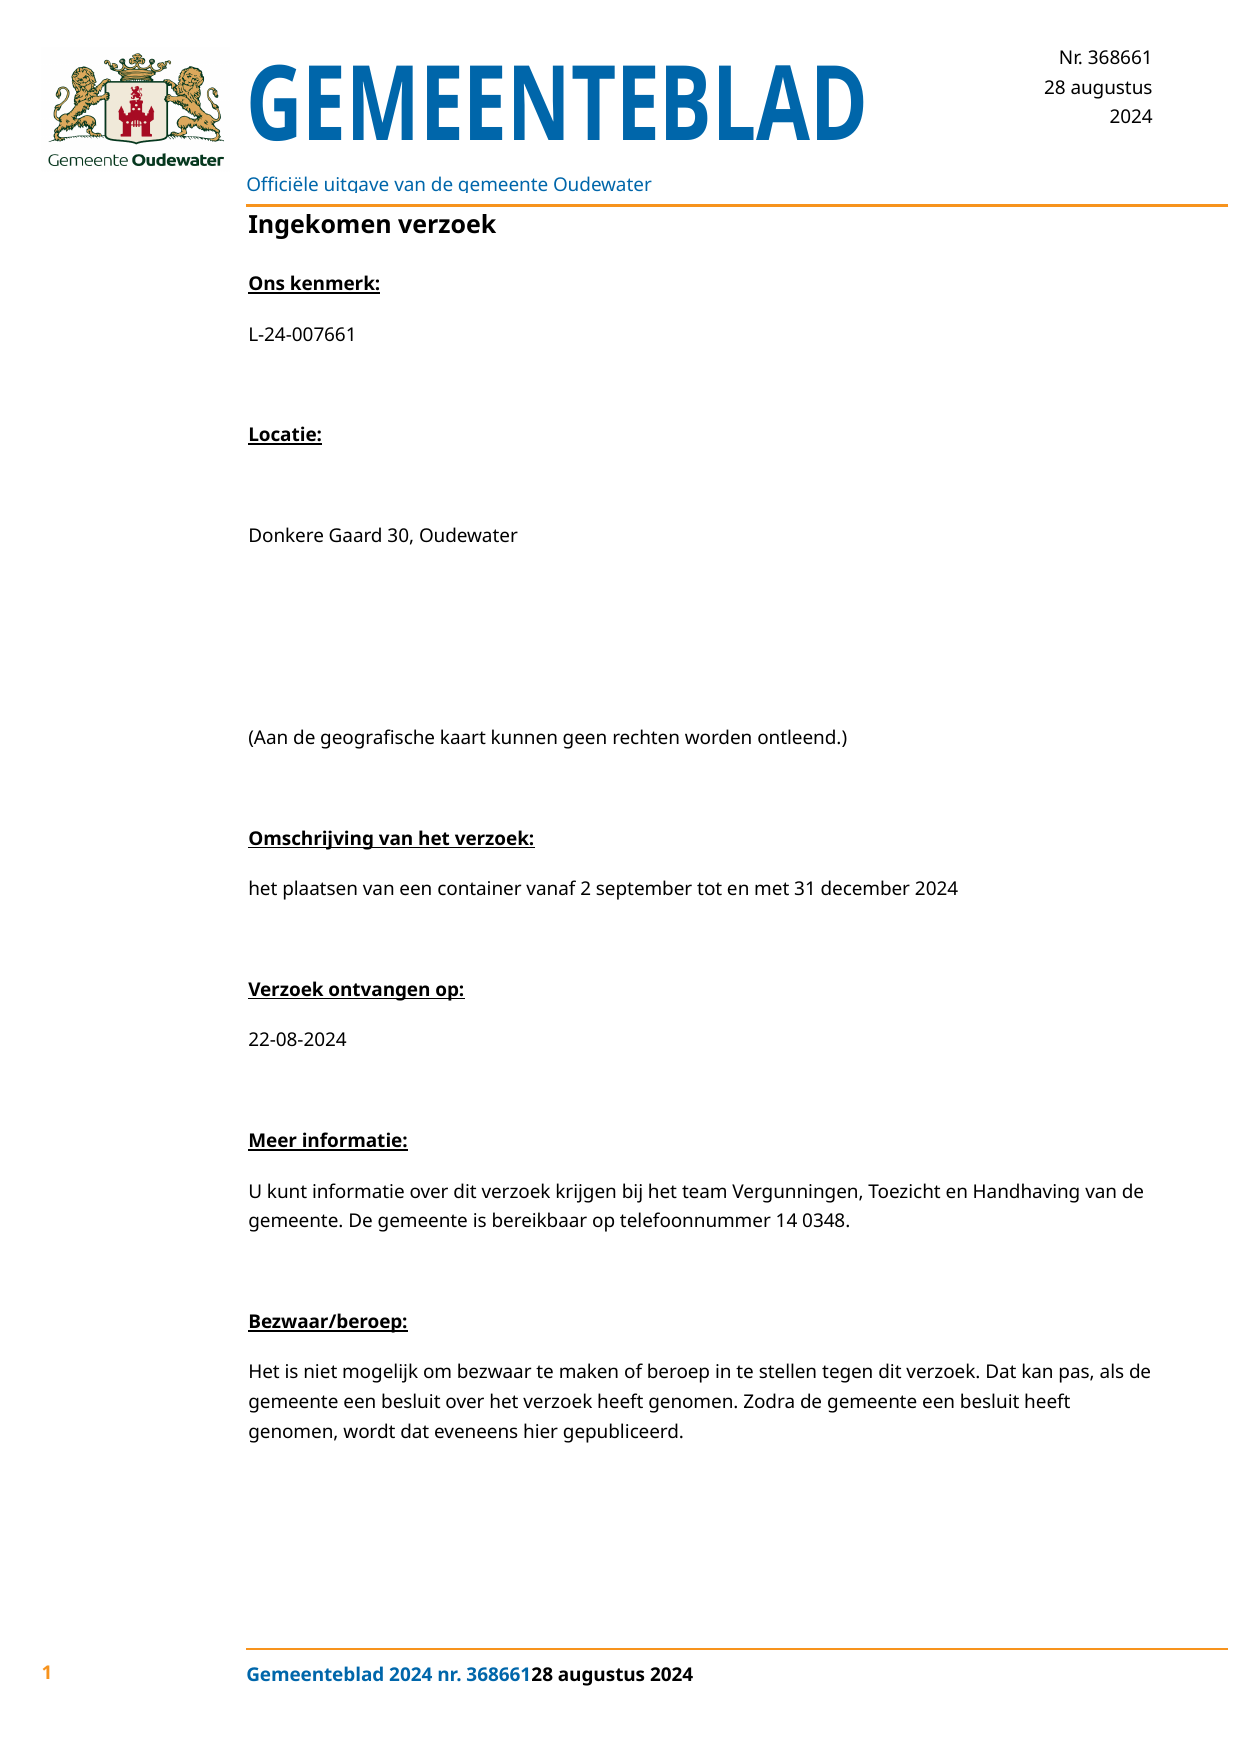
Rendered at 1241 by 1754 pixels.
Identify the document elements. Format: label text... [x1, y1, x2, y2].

text Locatie: [248, 422, 1152, 447]
text Meer informatie: [248, 1127, 1152, 1153]
text L-24-007661 [248, 321, 1152, 346]
text het plaatsen van een container vanaf 2 september tot en met 31 december 2024 [248, 875, 1152, 901]
text 22-08-2024 [248, 1027, 1152, 1052]
text U kunt informatie over dit verzoek krijgen bij het team Vergunningen, Toezicht en Handhaving van de gemeente. De gemeente is bereikbaar op telefoonnummer 14 0348. [248, 1178, 1152, 1233]
picture [41, 47, 231, 172]
text Ingekomen verzoek [248, 207, 1152, 241]
text Het is niet mogelijk om bezwaar te maken of beroep in te stellen tegen dit verzoek. Dat kan pas, als de gemeente een besluit over het verzoek heeft genomen. Zodra de gemeente een besluit heeft genomen, wordt dat eveneens hier gepubliceerd. [248, 1359, 1152, 1443]
text (Aan de geografische kaart kunnen geen rechten worden ontleend.) [248, 724, 1152, 750]
text Donkere Gaard 30, Oudewater [248, 522, 1152, 548]
text Omschrijving van het verzoek: [248, 825, 1152, 851]
text Verzoek ontvangen op: [248, 976, 1152, 1002]
text Ons kenmerk: [248, 270, 1152, 296]
text Bezwaar/beroep: [248, 1308, 1152, 1334]
